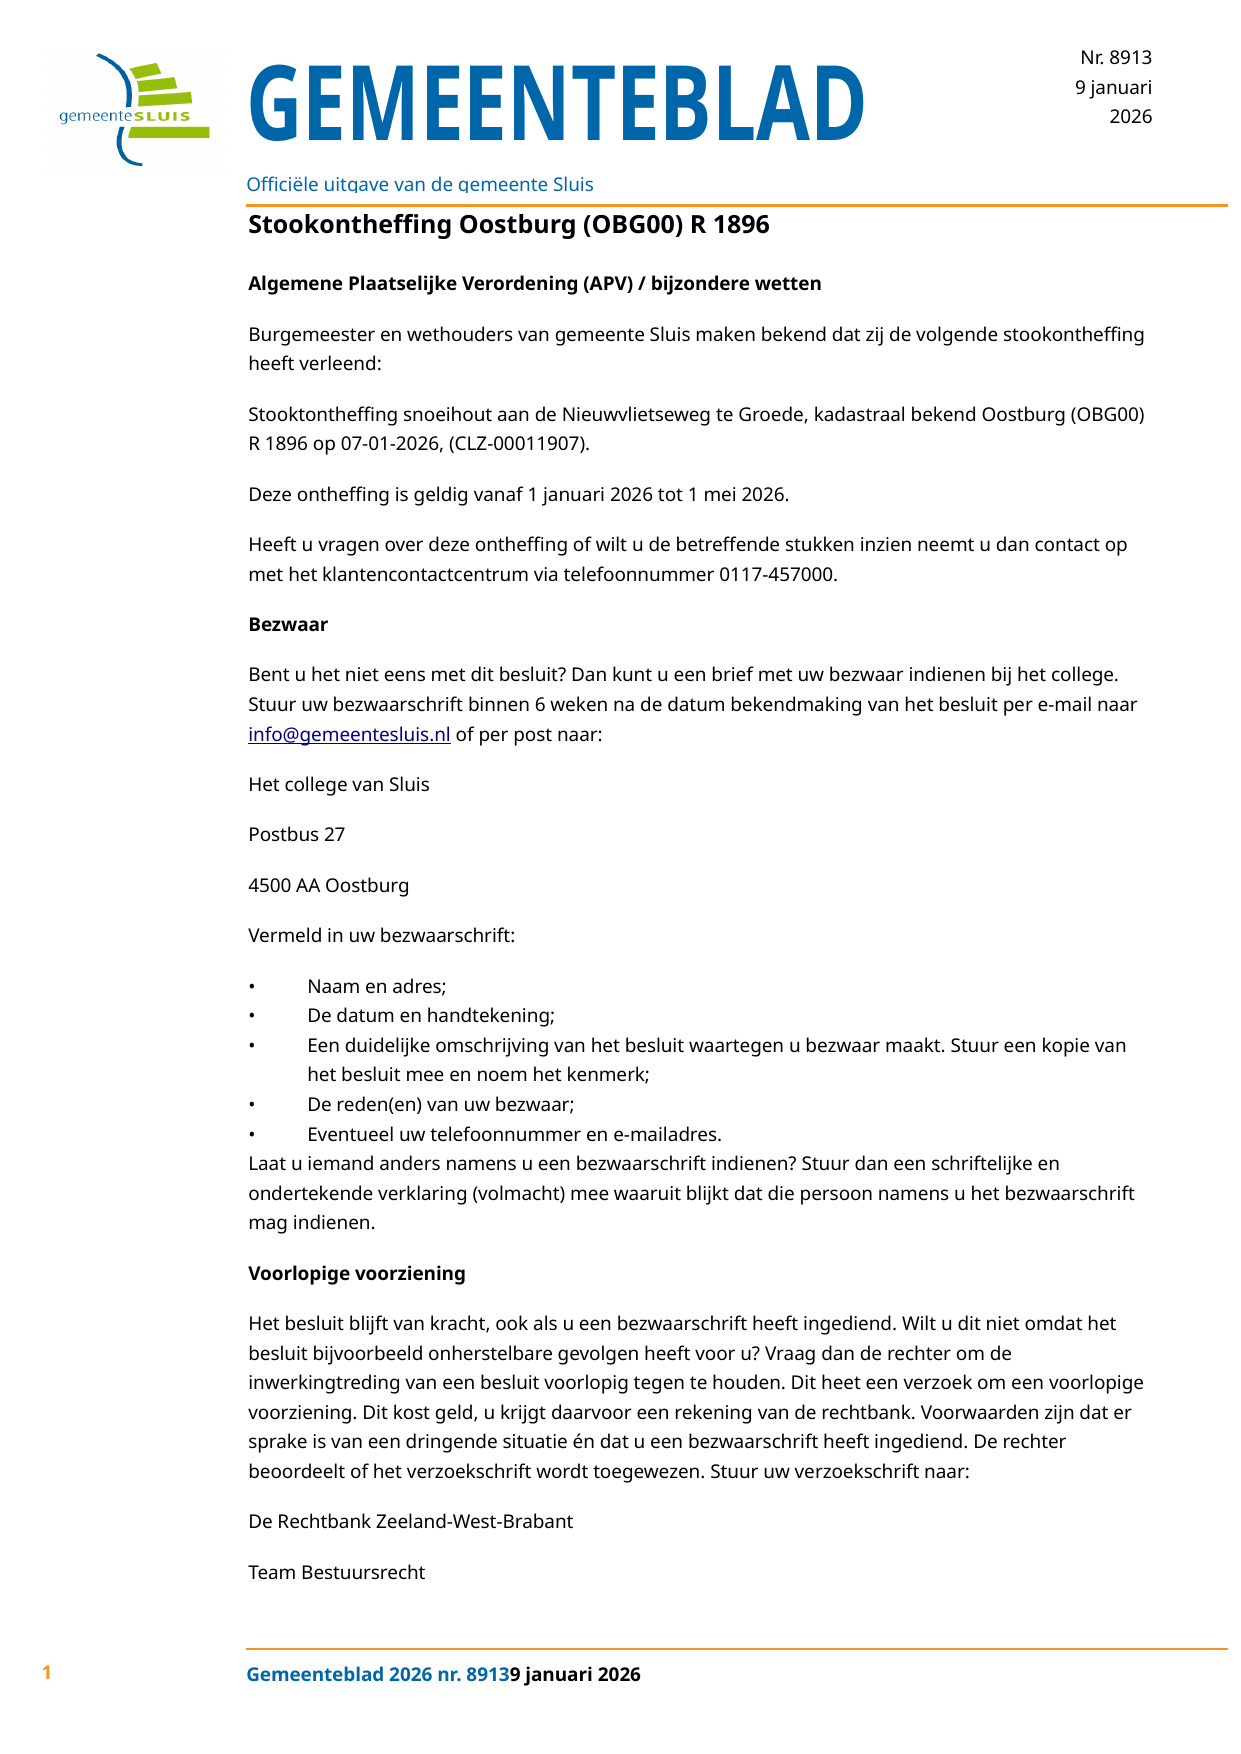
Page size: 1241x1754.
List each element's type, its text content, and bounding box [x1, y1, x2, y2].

text Stooktontheffing snoeihout aan de Nieuwvlietseweg te Groede, kadastraal bekend Oostburg (OBG00) R 1896 op 07-01-2026, (CLZ-00011907). [248, 401, 1152, 456]
text Team Bestuursrecht [248, 1559, 1152, 1585]
list De reden(en) van uw bezwaar; [248, 1091, 1152, 1117]
text Bent u het niet eens met dit besluit? Dan kunt u een brief met uw bezwaar indienen bij het college. Stuur uw bezwaarschrift binnen 6 weken na de datum bekendmaking van het besluit per e-mail naar info@gemeentesluis.nl of per post naar: [248, 662, 1152, 746]
text Het besluit blijft van kracht, ook als u een bezwaarschrift heeft ingediend. Wilt u dit niet omdat het besluit bijvoorbeeld onherstelbare gevolgen heeft voor u? Vraag dan de rechter om de inwerkingtreding van een besluit voorlopig tegen te houden. Dit heet een verzoek om een voorlopige voorziening. Dit kost geld, u krijgt daarvoor een rekening van de rechtbank. Voorwaarden zijn dat er sprake is van een dringende situatie én dat u een bezwaarschrift heeft ingediend. De rechter beoordeelt of het verzoekschrift wordt toegewezen. Stuur uw verzoekschrift naar: [248, 1310, 1152, 1484]
text De Rechtbank Zeeland-West-Brabant [248, 1509, 1152, 1534]
text Postbus 27 [248, 822, 1152, 847]
picture [41, 47, 231, 172]
text Stookontheffing Oostburg (OBG00) R 1896 [248, 207, 1152, 241]
text Deze ontheffing is geldig vanaf 1 januari 2026 tot 1 mei 2026. [248, 481, 1152, 506]
text Burgemeester en wethouders van gemeente Sluis maken bekend dat zij de volgende stookontheffing heeft verleend: [248, 321, 1152, 376]
text Algemene Plaatselijke Verordening (APV) / bijzondere wetten [248, 270, 1152, 296]
text Bezwaar [248, 611, 1152, 637]
list De datum en handtekening; [248, 1002, 1152, 1028]
list Eventueel uw telefoonnummer en e-mailadres. [248, 1121, 1152, 1146]
text Voorlopige voorziening [248, 1260, 1152, 1286]
text Vermeld in uw bezwaarschrift: [248, 922, 1152, 948]
text Heeft u vragen over deze ontheffing of wilt u de betreffende stukken inzien neemt u dan contact op met het klantencontactcentrum via telefoonnummer 0117-457000. [248, 531, 1152, 586]
text Het college van Sluis [248, 771, 1152, 797]
list Naam en adres; [248, 973, 1152, 998]
list Een duidelijke omschrijving van het besluit waartegen u bezwaar maakt. Stuur een kopie van het besluit mee en noem het kenmerk; [248, 1032, 1152, 1087]
text Laat u iemand anders namens u een bezwaarschrift indienen? Stuur dan een schriftelijke en ondertekende verklaring (volmacht) mee waaruit blijkt dat die persoon namens u het bezwaarschrift mag indienen. [248, 1150, 1152, 1235]
text 4500 AA Oostburg [248, 872, 1152, 898]
